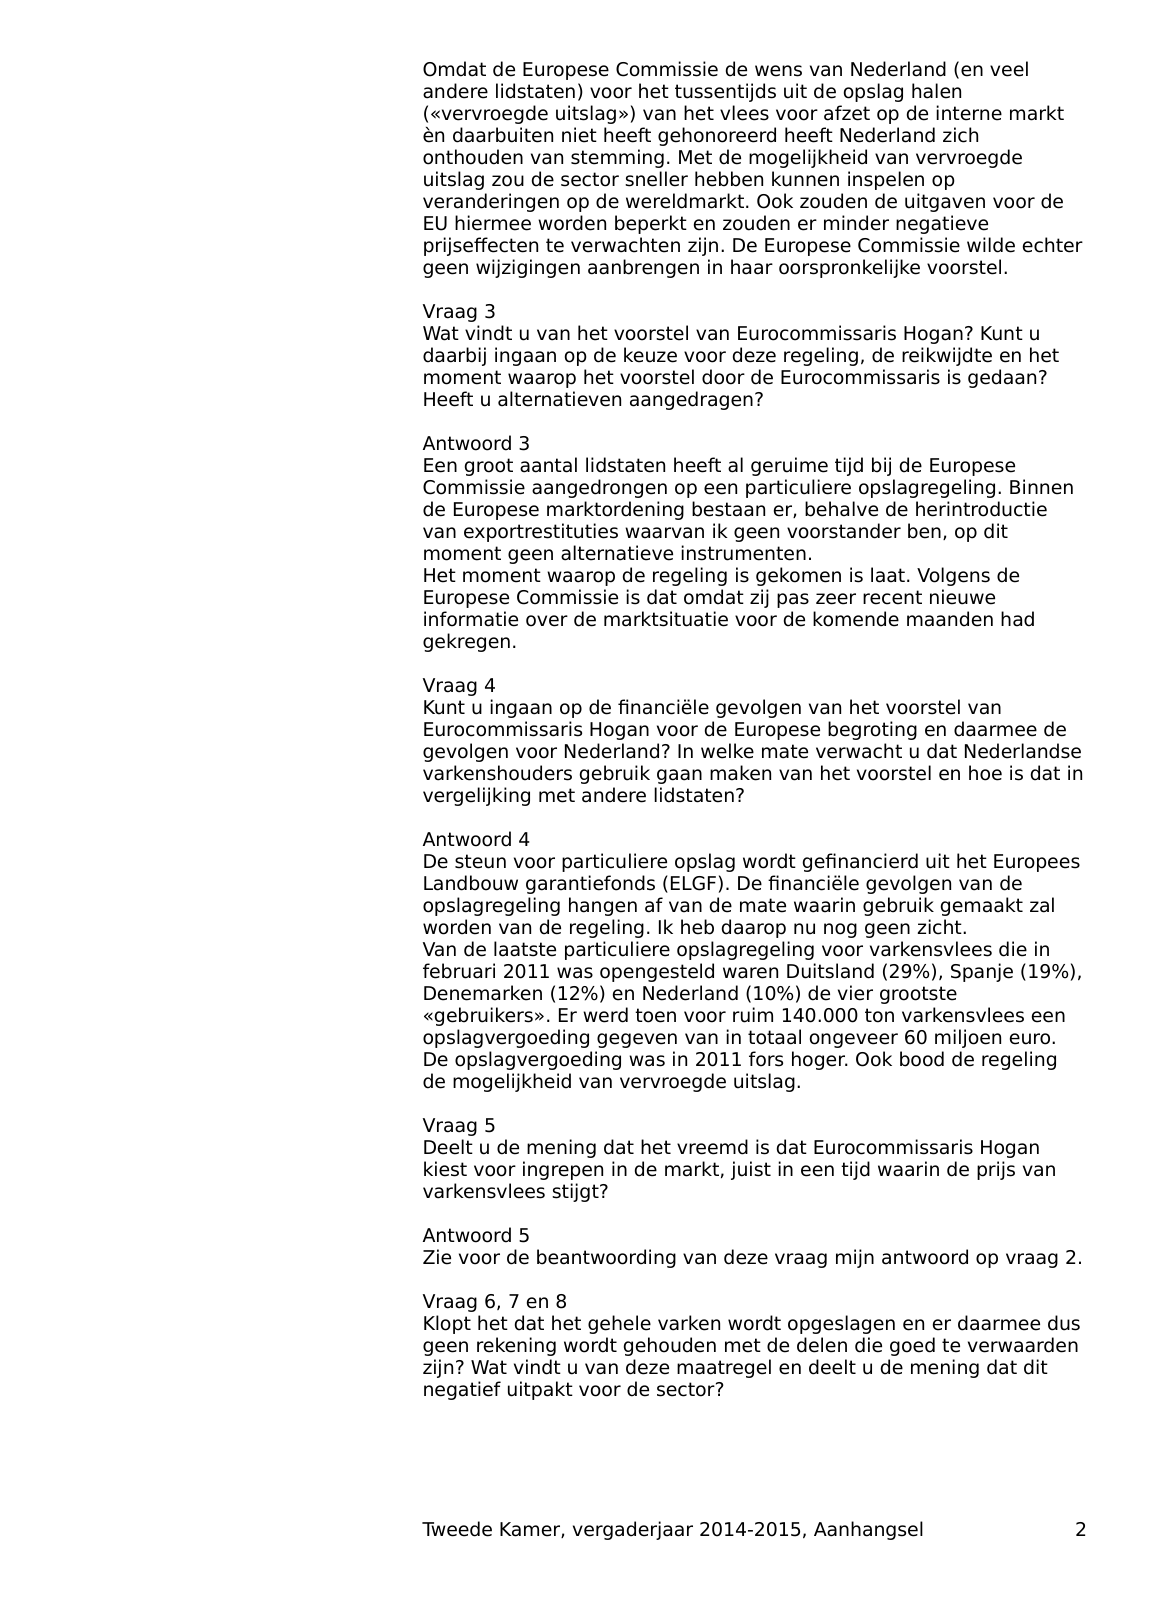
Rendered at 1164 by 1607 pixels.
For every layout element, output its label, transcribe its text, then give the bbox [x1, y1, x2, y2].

text Antwoord 4 [422, 829, 1087, 851]
text Een groot aantal lidstaten heeft al geruime tijd bij de Europese Commissie aangedrongen op een particuliere opslagregeling. Binnen de Europese marktordening bestaan er, behalve de herintroductie van exportrestituties waarvan ik geen voorstander ben, op dit moment geen alternatieve instrumenten. [422, 455, 1087, 565]
text Vraag 4 [422, 675, 1087, 697]
text Vraag 5 [422, 1115, 1087, 1137]
text Vraag 3 [422, 301, 1087, 323]
text Zie voor de beantwoording van deze vraag mijn antwoord op vraag 2. [422, 1247, 1087, 1269]
text Wat vindt u van het voorstel van Eurocommissaris Hogan? Kunt u daarbij ingaan op de keuze voor deze regeling, de reikwijdte en het moment waarop het voorstel door de Eurocommissaris is gedaan? Heeft u alternatieven aangedragen? [422, 323, 1087, 411]
text Deelt u de mening dat het vreemd is dat Eurocommissaris Hogan kiest voor ingrepen in de markt, juist in een tijd waarin de prijs van varkensvlees stijgt? [422, 1137, 1087, 1203]
text Kunt u ingaan op de financiële gevolgen van het voorstel van Eurocommissaris Hogan voor de Europese begroting en daarmee de gevolgen voor Nederland? In welke mate verwacht u dat Nederlandse varkenshouders gebruik gaan maken van het voorstel en hoe is dat in vergelijking met andere lidstaten? [422, 697, 1087, 807]
text Vraag 6, 7 en 8 [422, 1291, 1087, 1313]
text Antwoord 3 [422, 433, 1087, 455]
text Klopt het dat het gehele varken wordt opgeslagen en er daarmee dus geen rekening wordt gehouden met de delen die goed te verwaarden zijn? Wat vindt u van deze maatregel en deelt u de mening dat dit negatief uitpakt voor de sector? [422, 1313, 1087, 1401]
text Van de laatste particuliere opslagregeling voor varkensvlees die in februari 2011 was opengesteld waren Duitsland (29%), Spanje (19%), Denemarken (12%) en Nederland (10%) de vier grootste «gebruikers». Er werd toen voor ruim 140.000 ton varkensvlees een opslagvergoeding gegeven van in totaal ongeveer 60 miljoen euro. De opslagvergoeding was in 2011 fors hoger. Ook bood de regeling de mogelijkheid van vervroegde uitslag. [422, 939, 1087, 1093]
text De steun voor particuliere opslag wordt gefinancierd uit het Europees Landbouw garantiefonds (ELGF). De financiële gevolgen van de opslagregeling hangen af van de mate waarin gebruik gemaakt zal worden van de regeling. Ik heb daarop nu nog geen zicht. [422, 851, 1087, 939]
text Antwoord 5 [422, 1225, 1087, 1247]
text Omdat de Europese Commissie de wens van Nederland (en veel andere lidstaten) voor het tussentijds uit de opslag halen («vervroegde uitslag») van het vlees voor afzet op de interne markt èn daarbuiten niet heeft gehonoreerd heeft Nederland zich onthouden van stemming. Met de mogelijkheid van vervroegde uitslag zou de sector sneller hebben kunnen inspelen op veranderingen op de wereldmarkt. Ook zouden de uitgaven voor de EU hiermee worden beperkt en zouden er minder negatieve prijseffecten te verwachten zijn. De Europese Commissie wilde echter geen wijzigingen aanbrengen in haar oorspronkelijke voorstel. [422, 59, 1087, 279]
text Het moment waarop de regeling is gekomen is laat. Volgens de Europese Commissie is dat omdat zij pas zeer recent nieuwe informatie over de marktsituatie voor de komende maanden had gekregen. [422, 565, 1087, 653]
